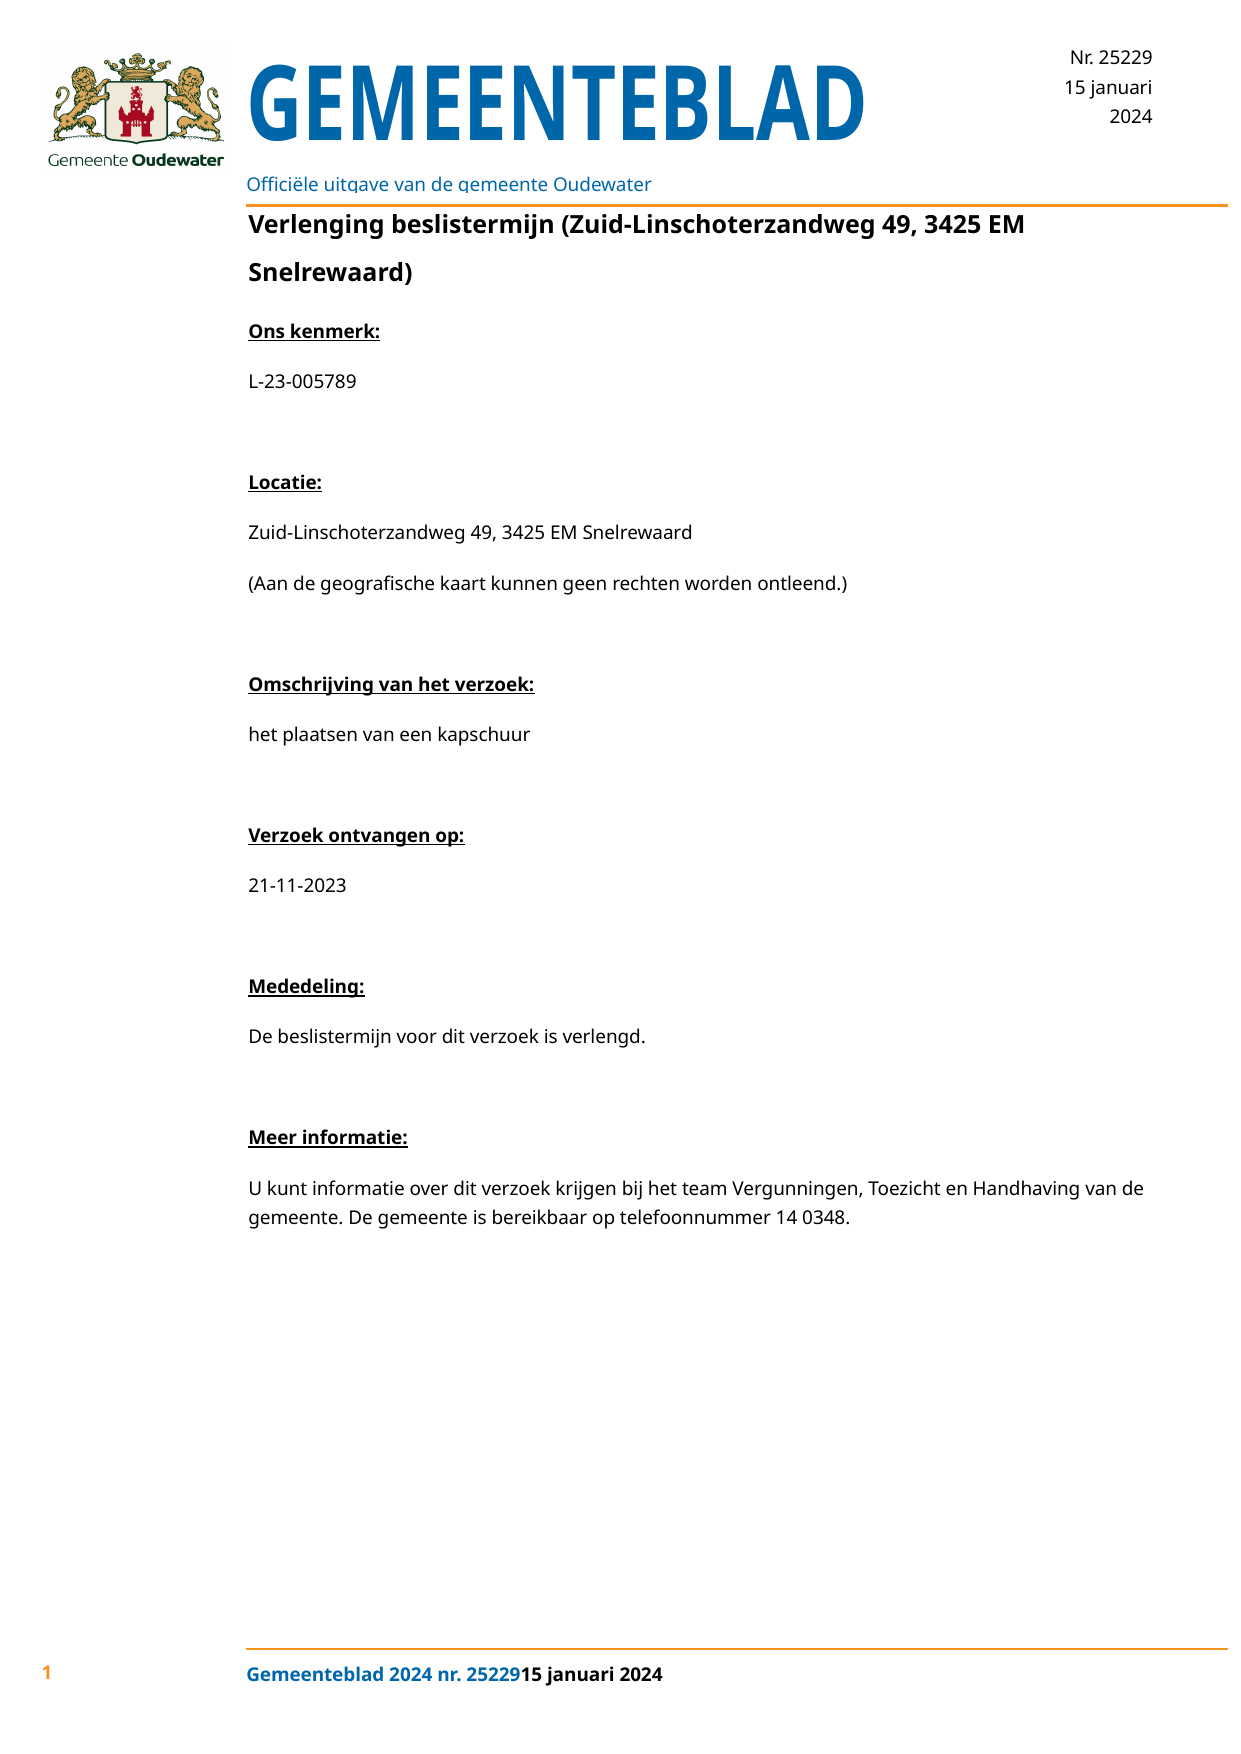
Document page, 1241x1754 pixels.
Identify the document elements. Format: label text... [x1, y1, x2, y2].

text Meer informatie: [248, 1124, 1152, 1150]
text L-23-005789 [248, 368, 1152, 394]
text Omschrijving van het verzoek: [248, 671, 1152, 697]
text het plaatsen van een kapschuur [248, 721, 1152, 747]
picture [41, 47, 231, 172]
text Verlenging beslistermijn (Zuid-Linschoterzandweg 49, 3425 EM Snelrewaard) [248, 207, 1152, 288]
text Zuid-Linschoterzandweg 49, 3425 EM Snelrewaard [248, 519, 1152, 545]
text Locatie: [248, 469, 1152, 495]
text (Aan de geografische kaart kunnen geen rechten worden ontleend.) [248, 570, 1152, 596]
text De beslistermijn voor dit verzoek is verlengd. [248, 1024, 1152, 1049]
text Verzoek ontvangen op: [248, 822, 1152, 848]
text 21-11-2023 [248, 872, 1152, 898]
text Mededeling: [248, 973, 1152, 999]
text U kunt informatie over dit verzoek krijgen bij het team Vergunningen, Toezicht en Handhaving van de gemeente. De gemeente is bereikbaar op telefoonnummer 14 0348. [248, 1175, 1152, 1230]
text Ons kenmerk: [248, 318, 1152, 344]
